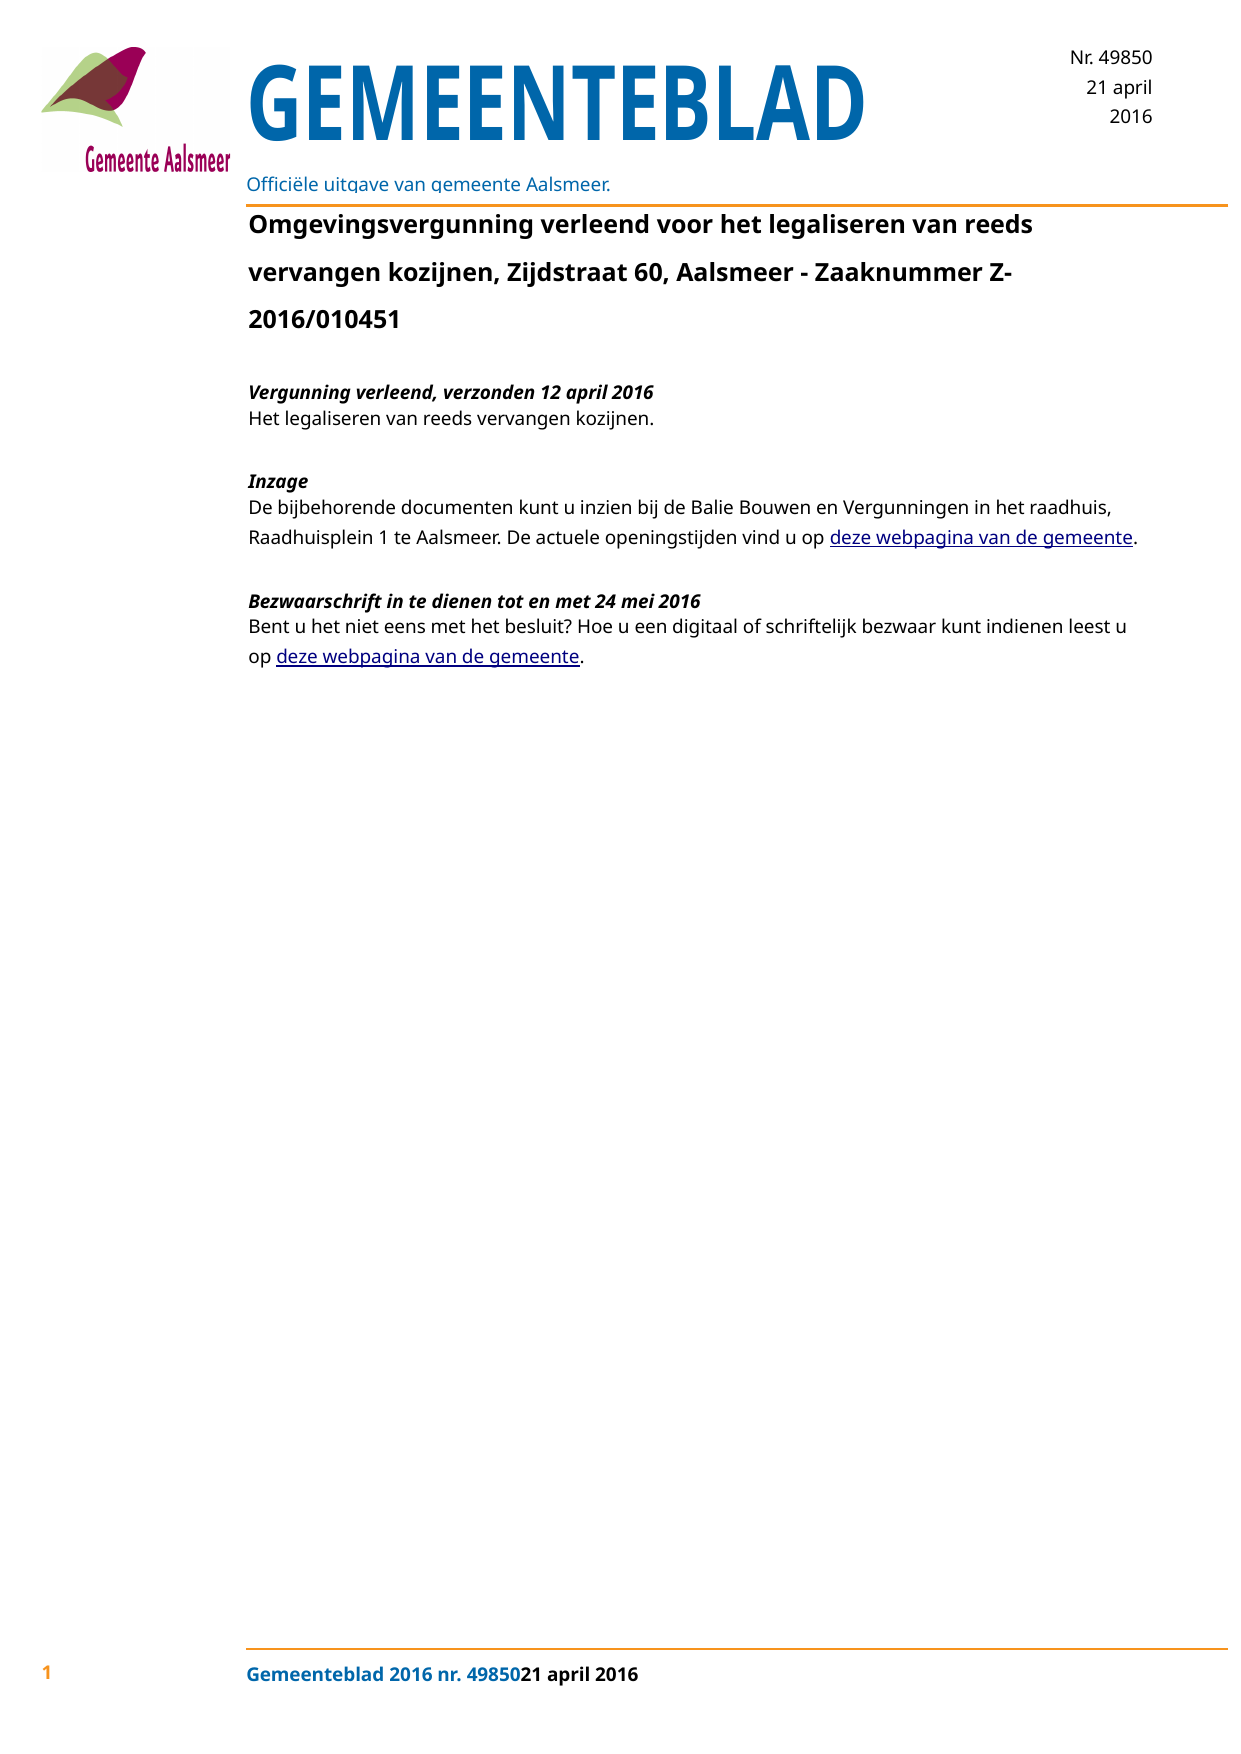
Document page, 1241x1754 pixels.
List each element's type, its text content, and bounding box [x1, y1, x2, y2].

text Inzage [248, 469, 1152, 494]
text Bent u het niet eens met het besluit? Hoe u een digitaal of schriftelijk bezwaar kunt indienen leest u op deze webpagina van de gemeente. [248, 614, 1152, 669]
text Het legaliseren van reeds vervangen kozijnen. [248, 405, 1152, 431]
text Vergunning verleend, verzonden 12 april 2016 [248, 379, 1152, 405]
picture [41, 47, 231, 172]
text Omgevingsvergunning verleend voor het legaliseren van reeds vervangen kozijnen, Zijdstraat 60, Aalsmeer - Zaaknummer Z-2016/010451 [248, 207, 1152, 336]
text Bezwaarschrift in te dienen tot en met 24 mei 2016 [248, 588, 1152, 614]
text De bijbehorende documenten kunt u inzien bij de Balie Bouwen en Vergunningen in het raadhuis, Raadhuisplein 1 te Aalsmeer. De actuele openingstijden vind u op deze webpagina van de gemeente. [248, 494, 1152, 550]
